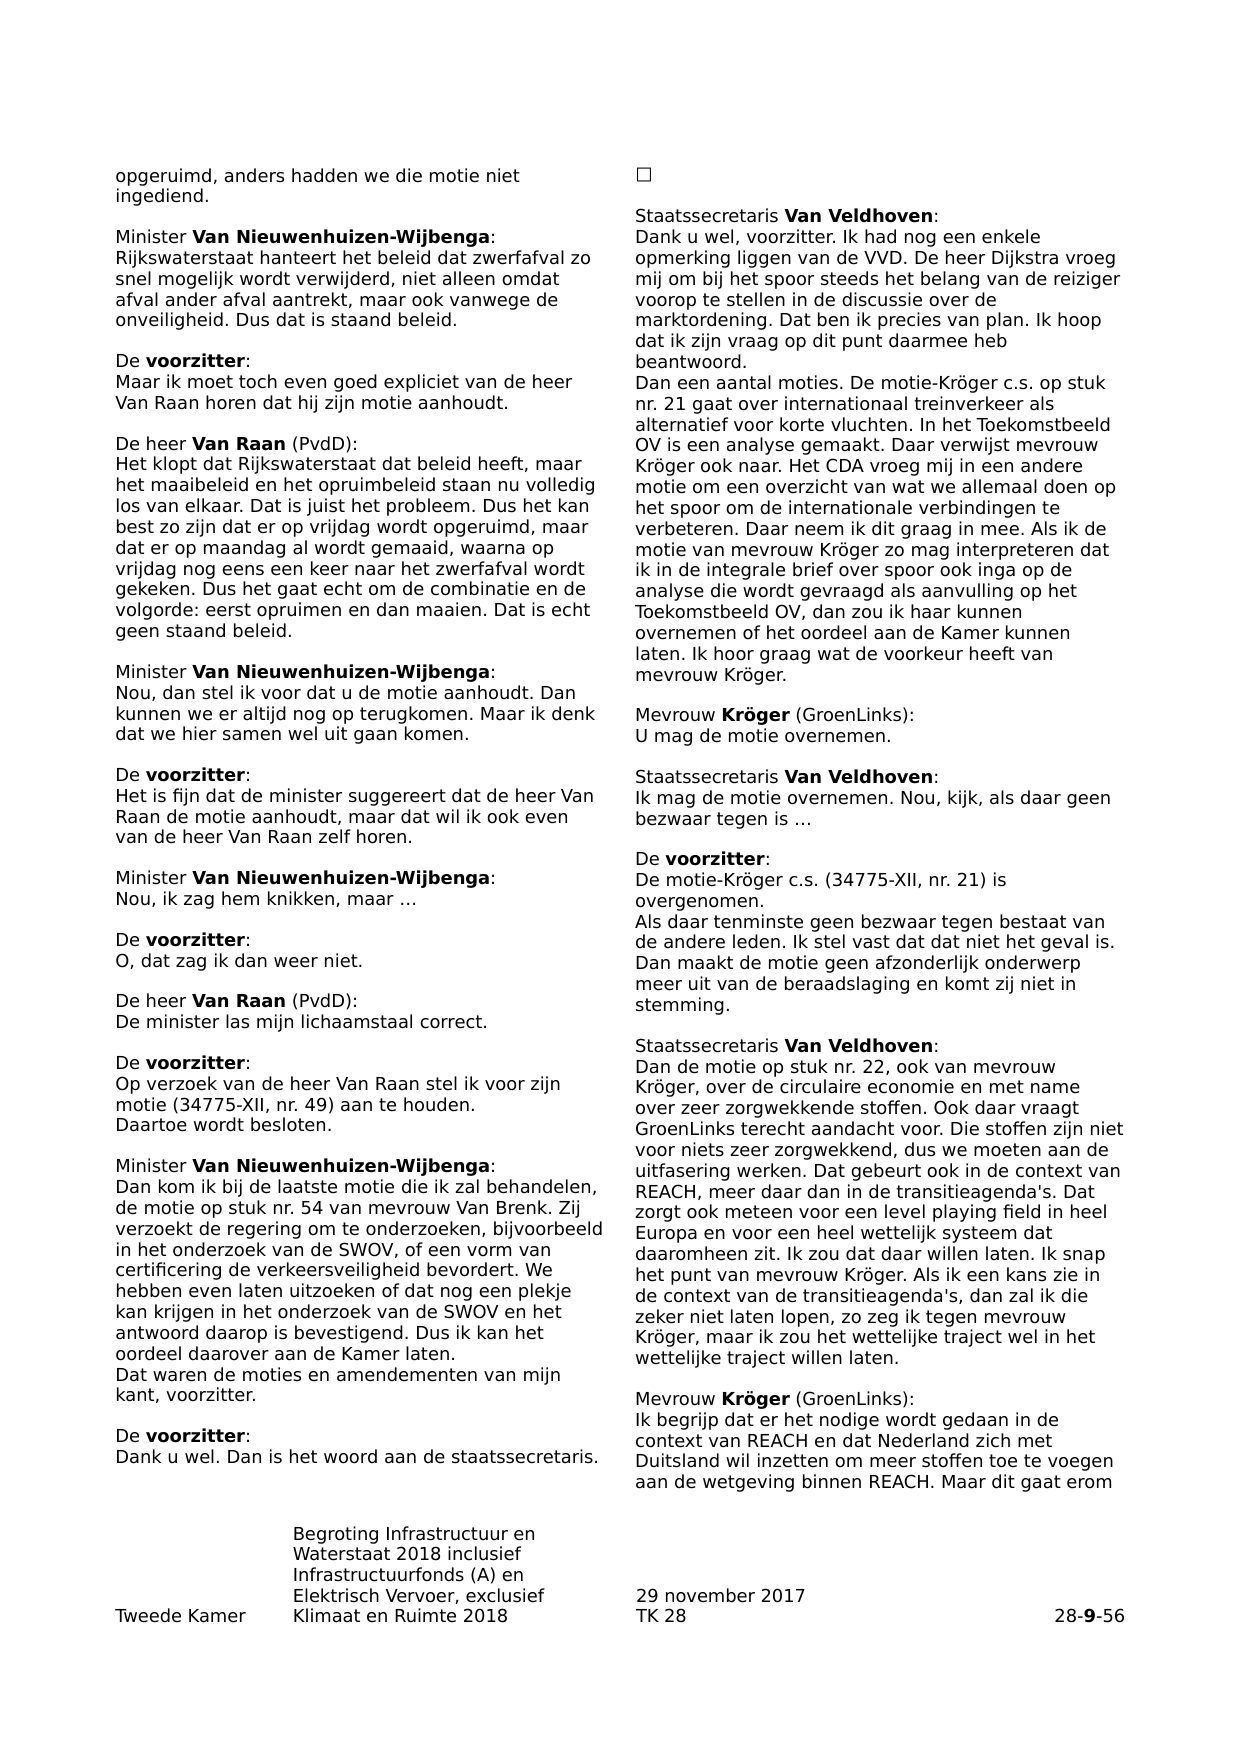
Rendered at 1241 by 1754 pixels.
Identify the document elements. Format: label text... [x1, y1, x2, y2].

text opgeruimd, anders hadden we die motie niet ingediend. [115, 165, 605, 207]
text De voorzitter: [635, 849, 1125, 870]
text Rijkswaterstaat hanteert het beleid dat zwerfafval zo snel mogelijk wordt verwijderd, niet alleen omdat afval ander afval aantrekt, maar ook vanwege de onveiligheid. Dus dat is staand beleid. [115, 248, 605, 331]
text Minister Van Nieuwenhuizen-Wijbenga: [115, 227, 605, 248]
text Dan de motie op stuk nr. 22, ook van mevrouw Kröger, over de circulaire economie en met name over zeer zorgwekkende stoffen. Ook daar vraagt GroenLinks terecht aandacht voor. Die stoffen zijn niet voor niets zeer zorgwekkend, dus we moeten aan de uitfasering werken. Dat gebeurt ook in de context van REACH, meer daar dan in de transitieagenda's. Dat zorgt ook meteen voor een level playing field in heel Europa en voor een heel wettelijk systeem dat daaromheen zit. Ik zou dat daar willen laten. Ik snap het punt van mevrouw Kröger. Als ik een kans zie in de context van de transitieagenda's, dan zal ik die zeker niet laten lopen, zo zeg ik tegen mevrouw Kröger, maar ik zou het wettelijke traject wel in het wettelijke traject willen laten. [635, 1056, 1125, 1369]
text U mag de motie overnemen. [635, 726, 1125, 747]
text Nou, dan stel ik voor dat u de motie aanhoudt. Dan kunnen we er altijd nog op terugkomen. Maar ik denk dat we hier samen wel uit gaan komen. [115, 682, 605, 745]
text Nou, ik zag hem knikken, maar … [115, 889, 605, 910]
text Dank u wel, voorzitter. Ik had nog een enkele opmerking liggen van de VVD. De heer Dijkstra vroeg mij om bij het spoor steeds het belang van de reiziger voorop te stellen in de discussie over de marktordening. Dat ben ik precies van plan. Ik hoop dat ik zijn vraag op dit punt daarmee heb beantwoord. [635, 227, 1125, 373]
text O, dat zag ik dan weer niet. [115, 950, 605, 971]
text Minister Van Nieuwenhuizen-Wijbenga: [115, 1156, 605, 1177]
text ⬜ [635, 165, 1125, 186]
text Staatssecretaris Van Veldhoven: [635, 767, 1125, 787]
text De voorzitter: [115, 765, 605, 786]
text De voorzitter: [115, 351, 605, 372]
text Het klopt dat Rijkswaterstaat dat beleid heeft, maar het maaibeleid en het opruimbeleid staan nu volledig los van elkaar. Dat is juist het probleem. Dus het kan best zo zijn dat er op vrijdag wordt opgeruimd, maar dat er op maandag al wordt gemaaid, waarna op vrijdag nog eens een keer naar het zwerfafval wordt gekeken. Dus het gaat echt om de combinatie en de volgorde: eerst opruimen en dan maaien. Dat is echt geen staand beleid. [115, 454, 605, 642]
text De motie-Kröger c.s. (34775-XII, nr. 21) is overgenomen. [635, 870, 1125, 911]
text De heer Van Raan (PvdD): [115, 433, 605, 454]
text Dan een aantal moties. De motie-Kröger c.s. op stuk nr. 21 gaat over internationaal treinverkeer als alternatief voor korte vluchten. In het Toekomstbeeld OV is een analyse gemaakt. Daar verwijst mevrouw Kröger ook naar. Het CDA vroeg mij in een andere motie om een overzicht van wat we allemaal doen op het spoor om de internationale verbindingen te verbeteren. Daar neem ik dit graag in mee. Als ik de motie van mevrouw Kröger zo mag interpreteren dat ik in de integrale brief over spoor ook inga op de analyse die wordt gevraagd als aanvulling op het Toekomstbeeld OV, dan zou ik haar kunnen overnemen of het oordeel aan de Kamer kunnen laten. Ik hoor graag wat de voorkeur heeft van mevrouw Kröger. [635, 373, 1125, 685]
text Ik begrijp dat er het nodige wordt gedaan in de context van REACH en dat Nederland zich met Duitsland wil inzetten om meer stoffen toe te voegen aan de wetgeving binnen REACH. Maar dit gaat erom [635, 1409, 1125, 1493]
text Ik mag de motie overnemen. Nou, kijk, als daar geen bezwaar tegen is … [635, 787, 1125, 829]
text Dan kom ik bij de laatste motie die ik zal behandelen, de motie op stuk nr. 54 van mevrouw Van Brenk. Zij verzoekt de regering om te onderzoeken, bijvoorbeeld in het onderzoek van de SWOV, of een vorm van certificering de verkeersveiligheid bevordert. We hebben even laten uitzoeken of dat nog een plekje kan krijgen in het onderzoek van de SWOV en het antwoord daarop is bevestigend. Dus ik kan het oordeel daarover aan de Kamer laten. [115, 1177, 605, 1364]
text Maar ik moet toch even goed expliciet van de heer Van Raan horen dat hij zijn motie aanhoudt. [115, 372, 605, 413]
text Als daar tenminste geen bezwaar tegen bestaat van de andere leden. Ik stel vast dat dat niet het geval is. Dan maakt de motie geen afzonderlijk onderwerp meer uit van de beraadslaging en komt zij niet in stemming. [635, 911, 1125, 1016]
text Dank u wel. Dan is het woord aan de staatssecretaris. [115, 1447, 605, 1467]
text Mevrouw Kröger (GroenLinks): [635, 1389, 1125, 1409]
text De voorzitter: [115, 930, 605, 950]
text Daartoe wordt besloten. [115, 1115, 605, 1136]
text Staatssecretaris Van Veldhoven: [635, 1036, 1125, 1056]
text De heer Van Raan (PvdD): [115, 991, 605, 1012]
text Op verzoek van de heer Van Raan stel ik voor zijn motie (34775-XII, nr. 49) aan te houden. [115, 1073, 605, 1115]
text Minister Van Nieuwenhuizen-Wijbenga: [115, 868, 605, 889]
text Staatssecretaris Van Veldhoven: [635, 206, 1125, 227]
text De voorzitter: [115, 1053, 605, 1073]
text Het is fijn dat de minister suggereert dat de heer Van Raan de motie aanhoudt, maar dat wil ik ook even van de heer Van Raan zelf horen. [115, 786, 605, 848]
text Minister Van Nieuwenhuizen-Wijbenga: [115, 662, 605, 682]
text Dat waren de moties en amendementen van mijn kant, voorzitter. [115, 1364, 605, 1406]
text De minister las mijn lichaamstaal correct. [115, 1012, 605, 1033]
text De voorzitter: [115, 1426, 605, 1447]
text Mevrouw Kröger (GroenLinks): [635, 705, 1125, 726]
